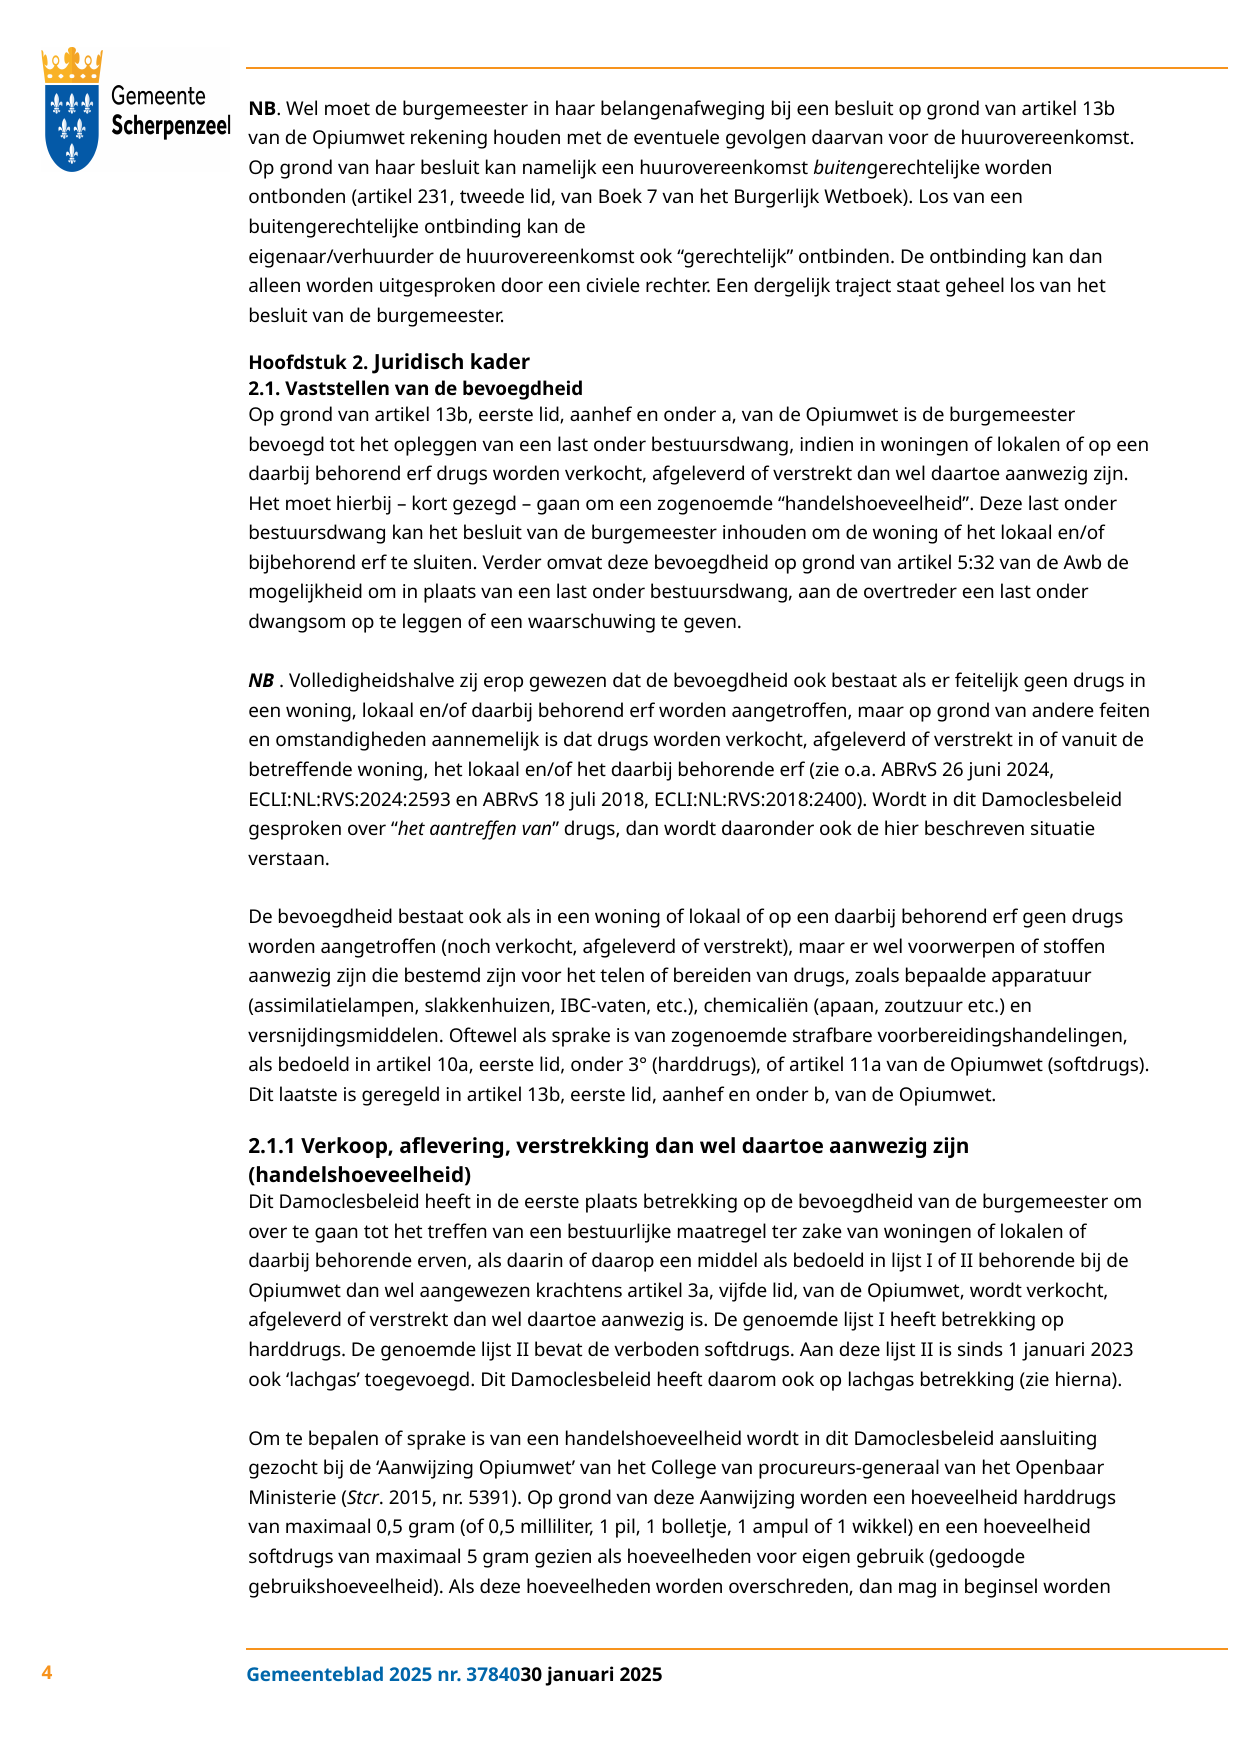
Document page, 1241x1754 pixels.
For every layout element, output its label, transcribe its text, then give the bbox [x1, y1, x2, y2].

text Om te bepalen of sprake is van een handelshoeveelheid wordt in dit Damoclesbeleid aansluiting gezocht bij de ‘Aanwijzing Opiumwet’ van het College van procureurs-generaal van het Openbaar Ministerie (Stcr. 2015, nr. 5391). Op grond van deze Aanwijzing worden een hoeveelheid harddrugs van maximaal 0,5 gram (of 0,5 milliliter, 1 pil, 1 bolletje, 1 ampul of 1 wikkel) en een hoeveelheid softdrugs van maximaal 5 gram gezien als hoeveelheden voor eigen gebruik (gedoogde gebruikshoeveelheid). Als deze hoeveelheden worden overschreden, dan mag in beginsel worden [248, 1425, 1152, 1599]
text Op grond van artikel 13b, eerste lid, aanhef en onder a, van de Opiumwet is de burgemeester bevoegd tot het opleggen van een last onder bestuursdwang, indien in woningen of lokalen of op een daarbij behorend erf drugs worden verkocht, afgeleverd of verstrekt dan wel daartoe aanwezig zijn. Het moet hierbij – kort gezegd – gaan om een zogenoemde “handelshoeveelheid”. Deze last onder bestuursdwang kan het besluit van de burgemeester inhouden om de woning of het lokaal en/of bijbehorend erf te sluiten. Verder omvat deze bevoegdheid op grond van artikel 5:32 van de Awb de mogelijkheid om in plaats van een last onder bestuursdwang, aan de overtreder een last onder dwangsom op te leggen of een waarschuwing te geven. [248, 401, 1152, 634]
text De bevoegdheid bestaat ook als in een woning of lokaal of op een daarbij behorend erf geen drugs worden aangetroffen (noch verkocht, afgeleverd of verstrekt), maar er wel voorwerpen of stoffen aanwezig zijn die bestemd zijn voor het telen of bereiden van drugs, zoals bepaalde apparatuur (assimilatielampen, slakkenhuizen, IBC-vaten, etc.), chemicaliën (apaan, zoutzuur etc.) en versnijdingsmiddelen. Oftewel als sprake is van zogenoemde strafbare voorbereidingshandelingen, als bedoeld in artikel 10a, eerste lid, onder 3° (harddrugs), of artikel 11a van de Opiumwet (softdrugs). Dit laatste is geregeld in artikel 13b, eerste lid, aanhef en onder b, van de Opiumwet. [248, 903, 1152, 1107]
text 2.1.1 Verkoop, aflevering, verstrekking dan wel daartoe aanwezig zijn (handelshoeveelheid) [248, 1131, 1152, 1188]
table_header NB . Volledigheidshalve zij erop gewezen dat de bevoegdheid ook bestaat als er feitelijk geen drugs in een woning, lokaal en/of daarbij behorend erf worden aangetroffen, maar op grond van andere feiten en omstandigheden aannemelijk is dat drugs worden verkocht, afgeleverd of verstrekt in of vanuit de betreffende woning, het lokaal en/of het daarbij behorende erf (zie o.a. ABRvS 26 juni 2024, ECLI:NL:RVS:2024:2593 en ABRvS 18 juli 2018, ECLI:NL:RVS:2018:2400). Wordt in dit Damoclesbeleid gesproken over “het aantreffen van” drugs, dan wordt daaronder ook de hier beschreven situatie verstaan. [248, 668, 1152, 871]
text 2.1. Vaststellen van de bevoegdheid [248, 375, 1152, 401]
text Hoofdstuk 2. Juridisch kader [248, 347, 1152, 375]
picture [41, 47, 231, 172]
text Dit Damoclesbeleid heeft in de eerste plaats betrekking op de bevoegdheid van de burgemeester om over te gaan tot het treffen van een bestuurlijke maatregel ter zake van woningen of lokalen of daarbij behorende erven, als daarin of daarop een middel als bedoeld in lijst I of II behorende bij de Opiumwet dan wel aangewezen krachtens artikel 3a, vijfde lid, van de Opiumwet, wordt verkocht, afgeleverd of verstrekt dan wel daartoe aanwezig is. De genoemde lijst I heeft betrekking op harddrugs. De genoemde lijst II bevat de verboden softdrugs. Aan deze lijst II is sinds 1 januari 2023 ook ‘lachgas’ toegevoegd. Dit Damoclesbeleid heeft daarom ook op lachgas betrekking (zie hierna). [248, 1188, 1152, 1392]
table_header NB. Wel moet de burgemeester in haar belangenafweging bij een besluit op grond van artikel 13b van de Opiumwet rekening houden met de eventuele gevolgen daarvan voor de huurovereenkomst. Op grond van haar besluit kan namelijk een huurovereenkomst buitengerechtelijke worden ontbonden (artikel 231, tweede lid, van Boek 7 van het Burgerlijk Wetboek). Los van een buitengerechtelijke ontbinding kan de eigenaar/verhuurder de huurovereenkomst ook “gerechtelijk” ontbinden. De ontbinding kan dan alleen worden uitgesproken door een civiele rechter. Een dergelijk traject staat geheel los van het besluit van de burgemeester. [248, 95, 1152, 328]
